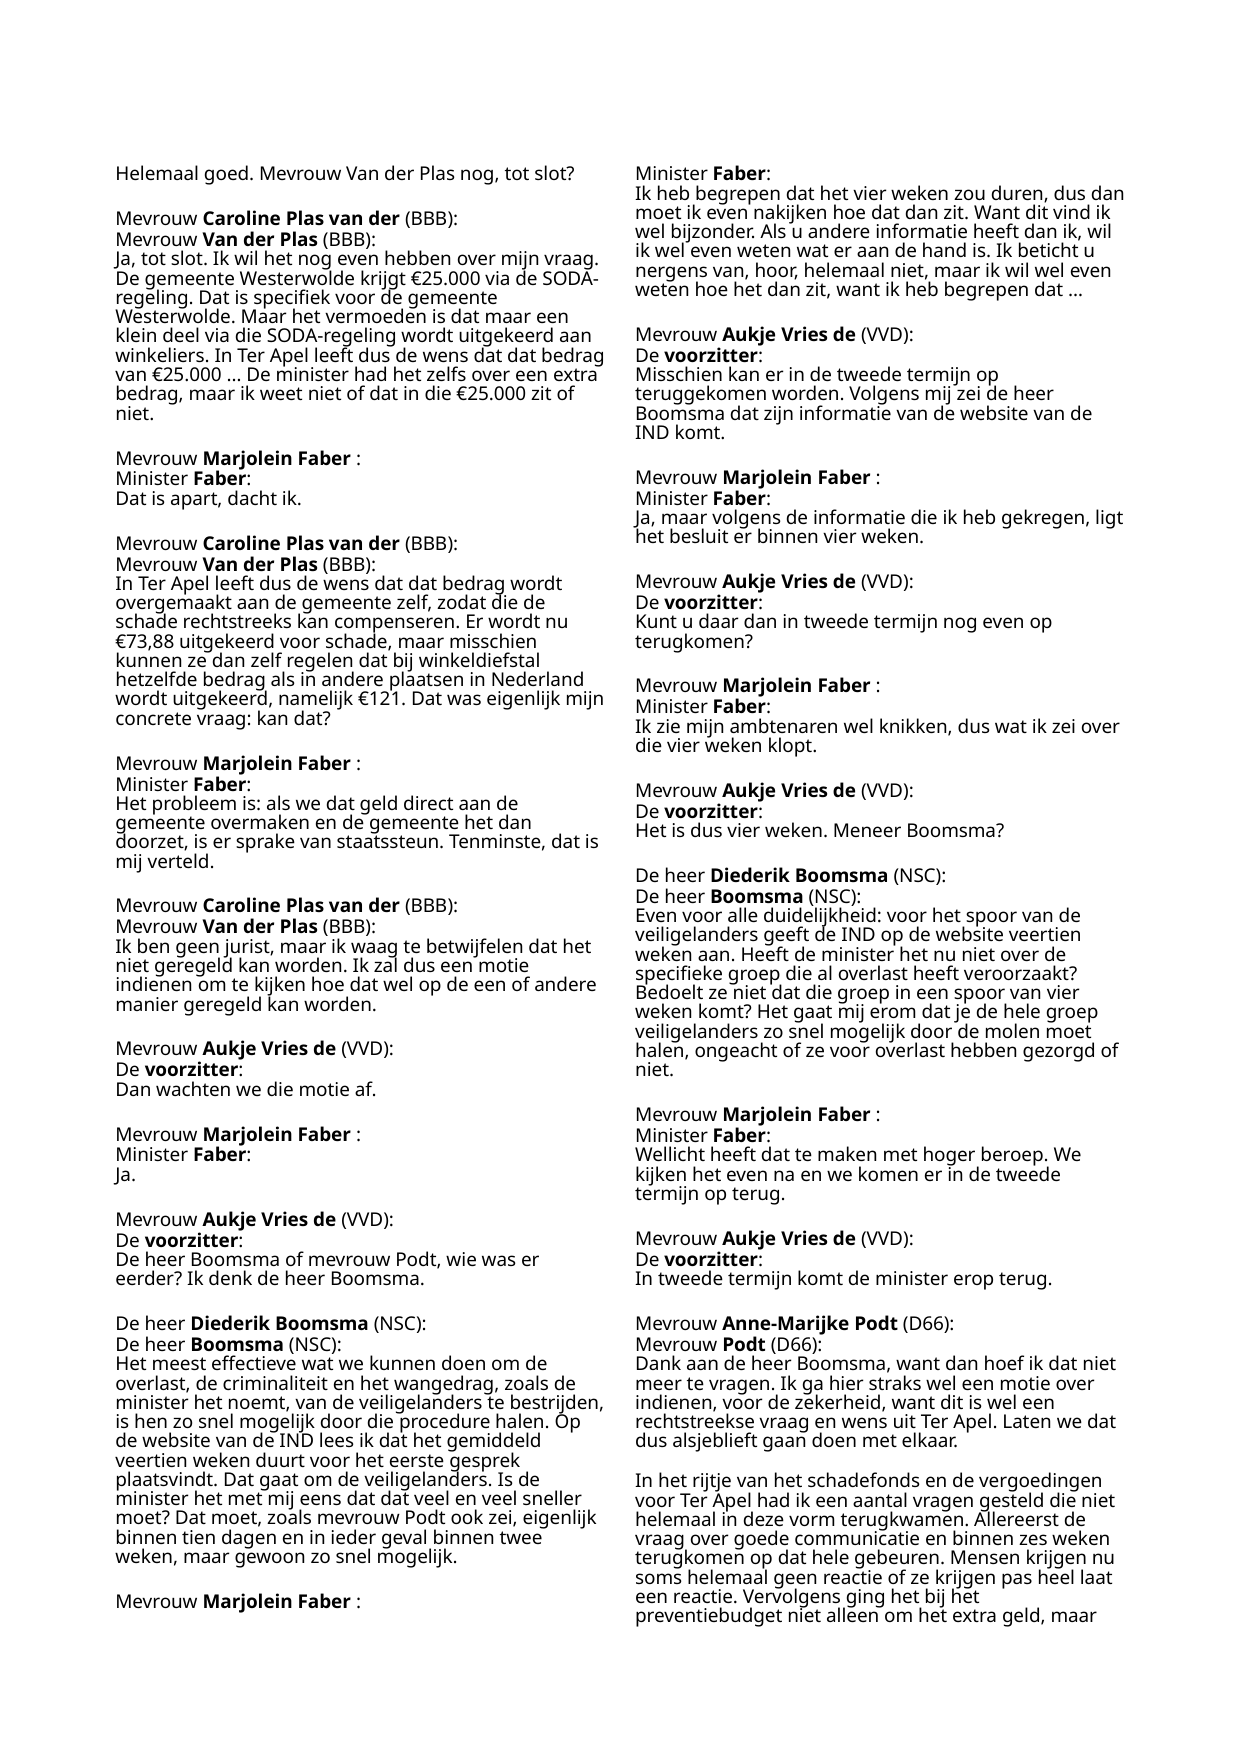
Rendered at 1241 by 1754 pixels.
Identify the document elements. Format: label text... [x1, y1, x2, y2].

text Mevrouw Aukje Vries de (VVD): [115, 1036, 605, 1061]
text Minister Faber: [635, 698, 1125, 718]
text Mevrouw Marjolein Faber : [115, 1588, 605, 1614]
text Het probleem is: als we dat geld direct aan de gemeente overmaken en de gemeente het dan doorzet, is er sprake van staatssteun. Tenminste, dat is mij verteld. [115, 795, 605, 872]
text Ja. [115, 1166, 605, 1185]
text Mevrouw Aukje Vries de (VVD): [635, 568, 1125, 594]
text Mevrouw Marjolein Faber : [115, 750, 605, 776]
text De heer Boomsma (NSC): [115, 1336, 605, 1355]
text Mevrouw Aukje Vries de (VVD): [115, 1206, 605, 1232]
text Mevrouw Marjolein Faber : [635, 464, 1125, 490]
text In Ter Apel leeft dus de wens dat dat bedrag wordt overgemaakt aan de gemeente zelf, zodat die de schade rechtstreeks kan compenseren. Er wordt nu €73,88 uitgekeerd voor schade, maar misschien kunnen ze dan zelf regelen dat bij winkeldiefstal hetzelfde bedrag als in andere plaatsen in Nederland wordt uitgekeerd, namelijk €121. Dat was eigenlijk mijn concrete vraag: kan dat? [115, 575, 605, 729]
text Minister Faber: [635, 1127, 1125, 1146]
text De voorzitter: [115, 1232, 605, 1251]
text Dan wachten we die motie af. [115, 1081, 605, 1100]
text Mevrouw Aukje Vries de (VVD): [635, 321, 1125, 347]
text Het meest effectieve wat we kunnen doen om de overlast, de criminaliteit en het wangedrag, zoals de minister het noemt, van de veiligelanders te bestrijden, is hen zo snel mogelijk door die procedure halen. Op de website van de IND lees ik dat het gemiddeld veertien weken duurt voor het eerste gesprek plaatsvindt. Dat gaat om de veiligelanders. Is de minister het met mij eens dat dat veel en veel sneller moet? Dat moet, zoals mevrouw Podt ook zei, eigenlijk binnen tien dagen en in ieder geval binnen twee weken, maar gewoon zo snel mogelijk. [115, 1355, 605, 1567]
text Mevrouw Anne-Marijke Podt (D66): [635, 1310, 1125, 1336]
text Ik heb begrepen dat het vier weken zou duren, dus dan moet ik even nakijken hoe dat dan zit. Want dit vind ik wel bijzonder. Als u andere informatie heeft dan ik, wil ik wel even weten wat er aan de hand is. Ik beticht u nergens van, hoor, helemaal niet, maar ik wil wel even weten hoe het dan zit, want ik heb begrepen dat … [635, 184, 1125, 300]
text Mevrouw Caroline Plas van der (BBB): [115, 530, 605, 556]
text Minister Faber: [115, 470, 605, 490]
text Mevrouw Caroline Plas van der (BBB): [115, 893, 605, 918]
text Dank aan de heer Boomsma, want dan hoef ik dat niet meer te vragen. Ik ga hier straks wel een motie over indienen, voor de zekerheid, want dit is wel een rechtstreekse vraag en wens uit Ter Apel. Laten we dat dus alsjeblieft gaan doen met elkaar. [635, 1355, 1125, 1452]
text Even voor alle duidelijkheid: voor het spoor van de veiligelanders geeft de IND op de website veertien weken aan. Heeft de minister het nu niet over de specifieke groep die al overlast heeft veroorzaakt? Bedoelt ze niet dat die groep in een spoor van vier weken komt? Het gaat mij erom dat je de hele groep veiligelanders zo snel mogelijk door de molen moet halen, ongeacht of ze voor overlast hebben gezorgd of niet. [635, 907, 1125, 1081]
text Ja, tot slot. Ik wil het nog even hebben over mijn vraag. De gemeente Westerwolde krijgt €25.000 via de SODA-regeling. Dat is specifiek voor de gemeente Westerwolde. Maar het vermoeden is dat maar een klein deel via die SODA-regeling wordt uitgekeerd aan winkeliers. In Ter Apel leeft dus de wens dat dat bedrag van €25.000 … De minister had het zelfs over een extra bedrag, maar ik weet niet of dat in die €25.000 zit of niet. [115, 250, 605, 424]
text De heer Boomsma of mevrouw Podt, wie was er eerder? Ik denk de heer Boomsma. [115, 1251, 605, 1289]
text De heer Boomsma (NSC): [635, 888, 1125, 907]
text Mevrouw Podt (D66): [635, 1336, 1125, 1355]
text Wellicht heeft dat te maken met hoger beroep. We kijken het even na en we komen er in de tweede termijn op terug. [635, 1146, 1125, 1204]
text Mevrouw Marjolein Faber : [635, 673, 1125, 698]
text Mevrouw Marjolein Faber : [115, 1121, 605, 1146]
text Helemaal goed. Mevrouw Van der Plas nog, tot slot? [115, 165, 605, 184]
text Misschien kan er in de tweede termijn op teruggekomen worden. Volgens mij zei de heer Boomsma dat zijn informatie van de website van de IND komt. [635, 366, 1125, 443]
text De voorzitter: [635, 1251, 1125, 1270]
text In tweede termijn komt de minister erop terug. [635, 1270, 1125, 1289]
text De voorzitter: [635, 803, 1125, 822]
text Minister Faber: [115, 776, 605, 795]
text Minister Faber: [635, 490, 1125, 509]
text Mevrouw Van der Plas (BBB): [115, 556, 605, 575]
text De voorzitter: [635, 594, 1125, 613]
text Mevrouw Van der Plas (BBB): [115, 918, 605, 938]
text Minister Faber: [115, 1146, 605, 1166]
text Ik ben geen jurist, maar ik waag te betwijfelen dat het niet geregeld kan worden. Ik zal dus een motie indienen om te kijken hoe dat wel op de een of andere manier geregeld kan worden. [115, 938, 605, 1015]
text Het is dus vier weken. Meneer Boomsma? [635, 822, 1125, 841]
text Kunt u daar dan in tweede termijn nog even op terugkomen? [635, 613, 1125, 652]
text In het rijtje van het schadefonds en de vergoedingen voor Ter Apel had ik een aantal vragen gesteld die niet helemaal in deze vorm terugkwamen. Allereerst de vraag over goede communicatie en binnen zes weken terugkomen op dat hele gebeuren. Mensen krijgen nu soms helemaal geen reactie of ze krijgen pas heel laat een reactie. Vervolgens ging het bij het preventiebudget niet alleen om het extra geld, maar [635, 1472, 1125, 1626]
text Minister Faber: [635, 165, 1125, 184]
text Mevrouw Marjolein Faber : [115, 445, 605, 470]
text Dat is apart, dacht ik. [115, 490, 605, 509]
text Mevrouw Aukje Vries de (VVD): [635, 777, 1125, 803]
text Mevrouw Caroline Plas van der (BBB): [115, 205, 605, 231]
text De heer Diederik Boomsma (NSC): [635, 862, 1125, 888]
text De heer Diederik Boomsma (NSC): [115, 1310, 605, 1336]
text Ja, maar volgens de informatie die ik heb gekregen, ligt het besluit er binnen vier weken. [635, 509, 1125, 547]
text Mevrouw Van der Plas (BBB): [115, 231, 605, 250]
text Mevrouw Aukje Vries de (VVD): [635, 1225, 1125, 1251]
text Ik zie mijn ambtenaren wel knikken, dus wat ik zei over die vier weken klopt. [635, 718, 1125, 756]
text Mevrouw Marjolein Faber : [635, 1101, 1125, 1127]
text De voorzitter: [635, 347, 1125, 366]
text De voorzitter: [115, 1061, 605, 1081]
